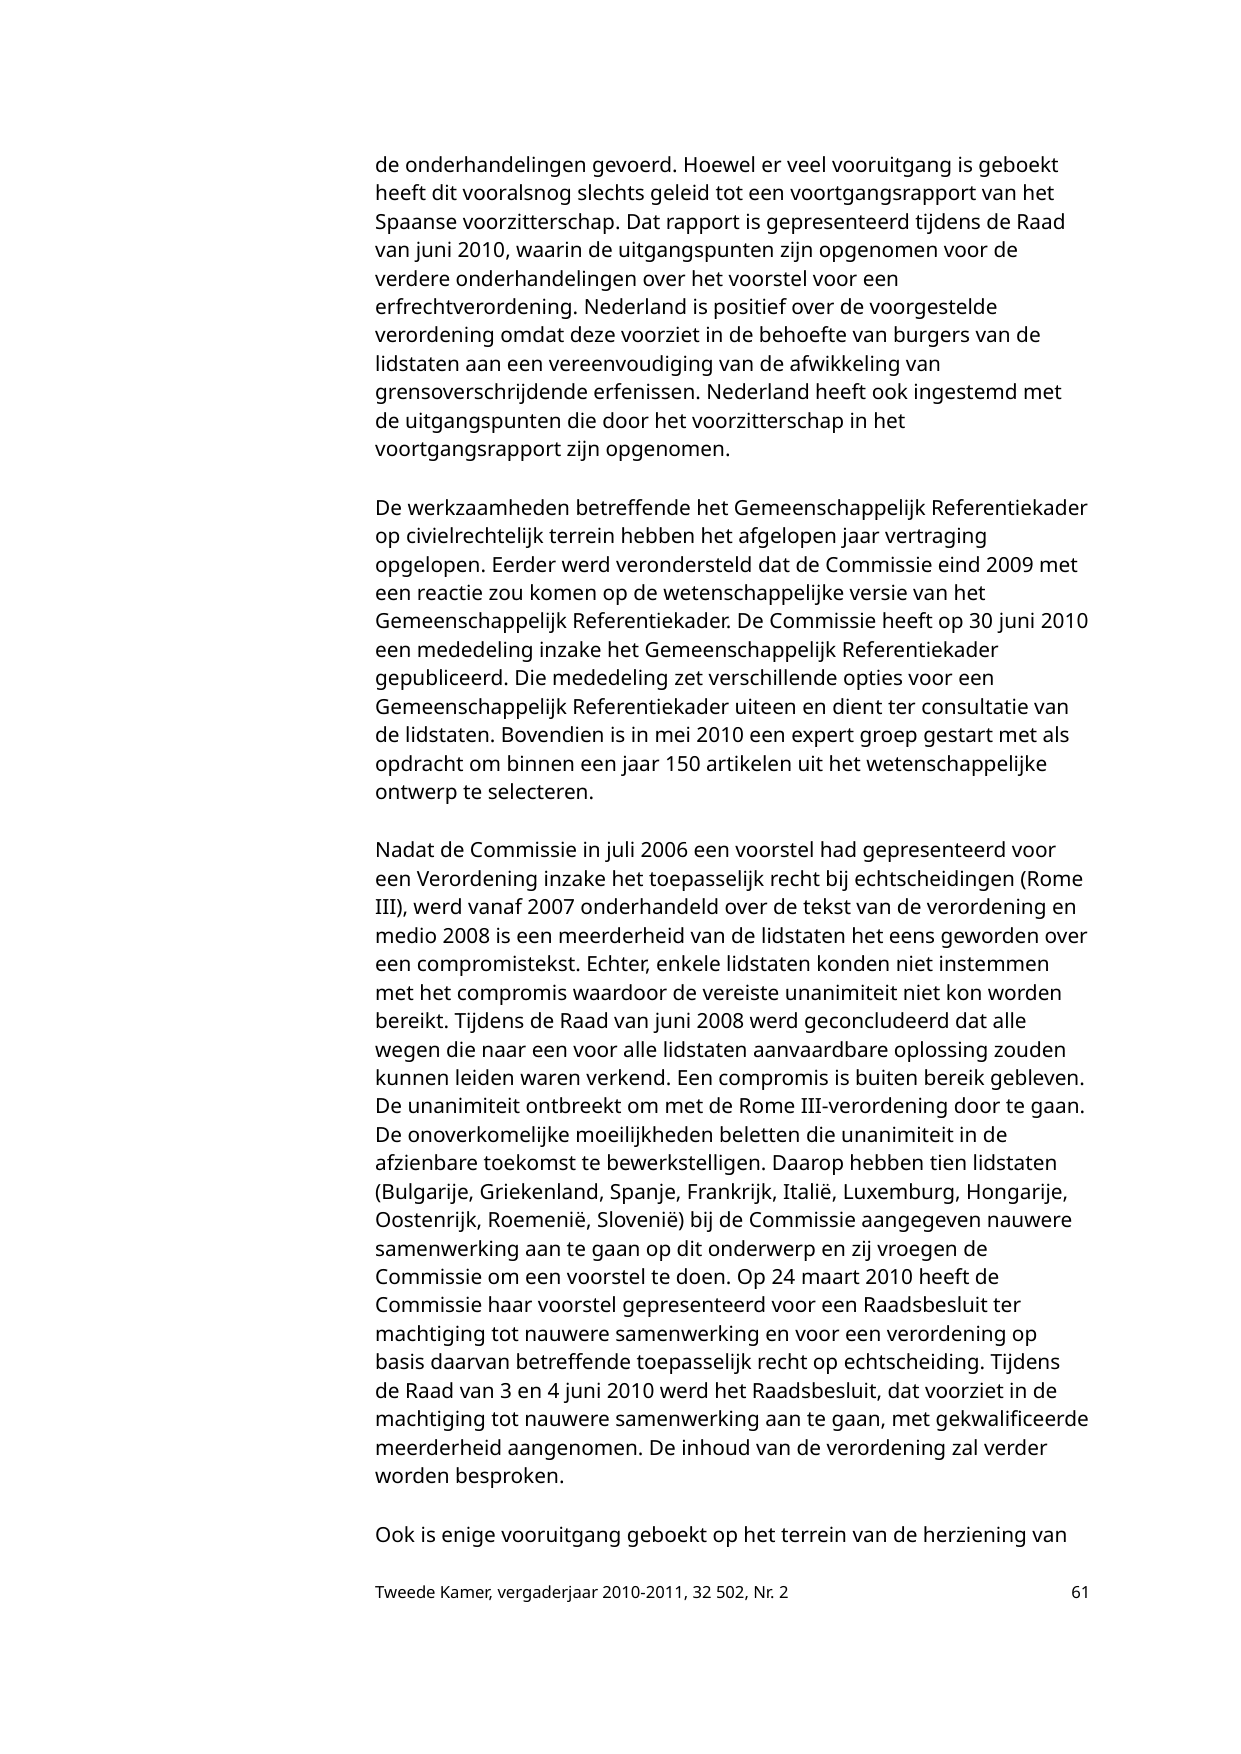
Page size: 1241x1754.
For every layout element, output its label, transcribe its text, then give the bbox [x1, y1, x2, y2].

text Nadat de Commissie in juli 2006 een voorstel had gepresenteerd voor een Verordening inzake het toepasselijk recht bij echtscheidingen (Rome III), werd vanaf 2007 onderhandeld over de tekst van de verordening en medio 2008 is een meerderheid van de lidstaten het eens geworden over een compromistekst. Echter, enkele lidstaten konden niet instemmen met het compromis waardoor de vereiste unanimiteit niet kon worden bereikt. Tijdens de Raad van juni 2008 werd geconcludeerd dat alle wegen die naar een voor alle lidstaten aanvaardbare oplossing zouden kunnen leiden waren verkend. Een compromis is buiten bereik gebleven. De unanimiteit ontbreekt om met de Rome III-verordening door te gaan. De onoverkomelijke moeilijkheden beletten die unanimiteit in de afzienbare toekomst te bewerkstelligen. Daarop hebben tien lidstaten (Bulgarije, Griekenland, Spanje, Frankrijk, Italië, Luxemburg, Hongarije, Oostenrijk, Roemenië, Slovenië) bij de Commissie aangegeven nauwere samenwerking aan te gaan op dit onderwerp en zij vroegen de Commissie om een voorstel te doen. Op 24 maart 2010 heeft de Commissie haar voorstel gepresenteerd voor een Raadsbesluit ter machtiging tot nauwere samenwerking en voor een verordening op basis daarvan betreffende toepasselijk recht op echtscheiding. Tijdens de Raad van 3 en 4 juni 2010 werd het Raadsbesluit, dat voorziet in de machtiging tot nauwere samenwerking aan te gaan, met gekwalificeerde meerderheid aangenomen. De inhoud van de verordening zal verder worden besproken. [375, 836, 1090, 1490]
text De werkzaamheden betreffende het Gemeenschappelijk Referentiekader op civielrechtelijk terrein hebben het afgelopen jaar vertraging opgelopen. Eerder werd verondersteld dat de Commissie eind 2009 met een reactie zou komen op de wetenschappelijke versie van het Gemeenschappelijk Referentiekader. De Commissie heeft op 30 juni 2010 een mededeling inzake het Gemeenschappelijk Referentiekader gepubliceerd. Die mededeling zet verschillende opties voor een Gemeenschappelijk Referentiekader uiteen en dient ter consultatie van de lidstaten. Bovendien is in mei 2010 een expert groep gestart met als opdracht om binnen een jaar 150 artikelen uit het wetenschappelijke ontwerp te selecteren. [375, 493, 1090, 806]
text Ook is enige vooruitgang geboekt op het terrein van de herziening van [375, 1520, 1090, 1548]
text de onderhandelingen gevoerd. Hoewel er veel vooruitgang is geboekt heeft dit vooralsnog slechts geleid tot een voortgangsrapport van het Spaanse voorzitterschap. Dat rapport is gepresenteerd tijdens de Raad van juni 2010, waarin de uitgangspunten zijn opgenomen voor de verdere onderhandelingen over het voorstel voor een erfrechtverordening. Nederland is positief over de voorgestelde verordening omdat deze voorziet in de behoefte van burgers van de lidstaten aan een vereenvoudiging van de afwikkeling van grensoverschrijdende erfenissen. Nederland heeft ook ingestemd met de uitgangspunten die door het voorzitterschap in het voortgangsrapport zijn opgenomen. [375, 150, 1090, 463]
